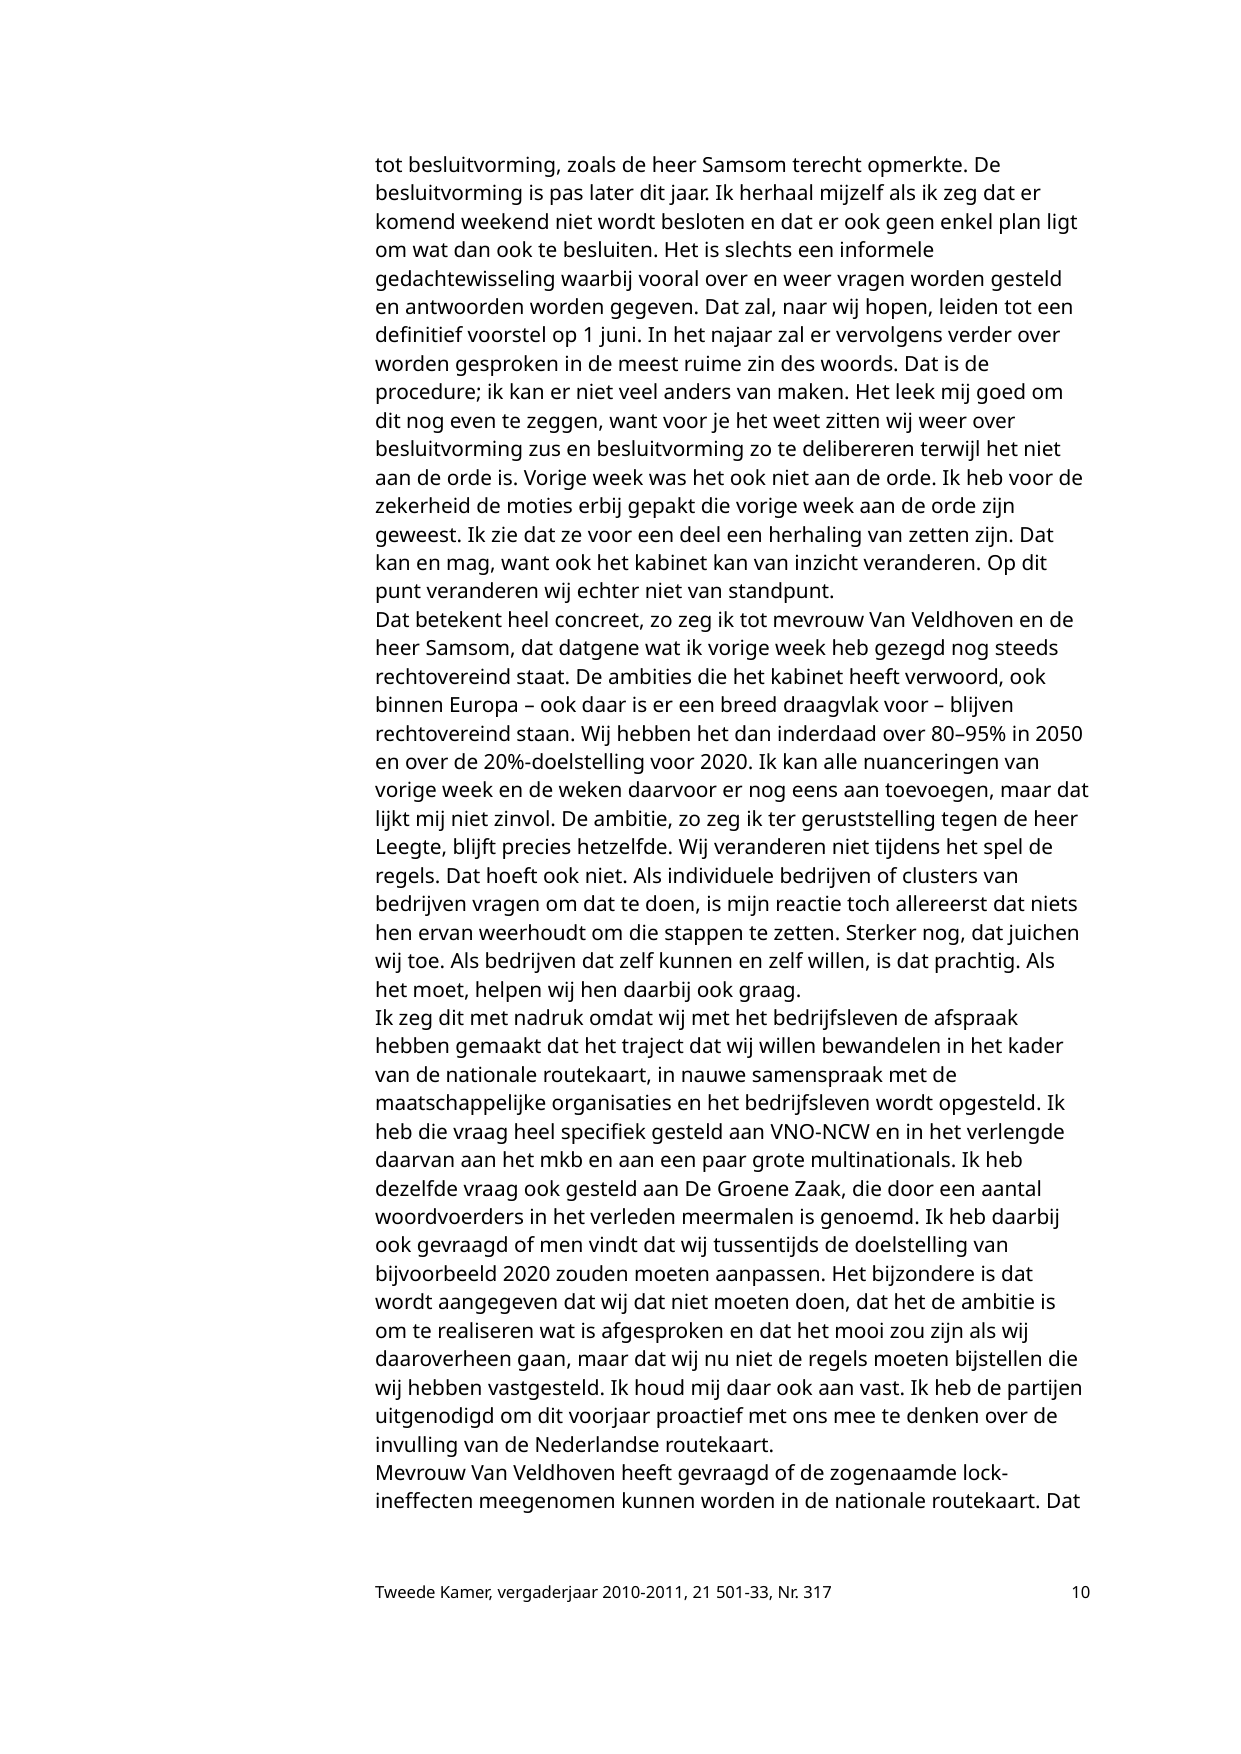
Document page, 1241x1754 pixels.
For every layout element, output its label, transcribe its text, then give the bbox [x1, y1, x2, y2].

text Mevrouw Van Veldhoven heeft gevraagd of de zogenaamde lock-ineffecten meegenomen kunnen worden in de nationale routekaart. Dat [375, 1458, 1090, 1515]
text Ik zeg dit met nadruk omdat wij met het bedrijfsleven de afspraak hebben gemaakt dat het traject dat wij willen bewandelen in het kader van de nationale routekaart, in nauwe samenspraak met de maatschappelijke organisaties en het bedrijfsleven wordt opgesteld. Ik heb die vraag heel specifiek gesteld aan VNO-NCW en in het verlengde daarvan aan het mkb en aan een paar grote multinationals. Ik heb dezelfde vraag ook gesteld aan De Groene Zaak, die door een aantal woordvoerders in het verleden meermalen is genoemd. Ik heb daarbij ook gevraagd of men vindt dat wij tussentijds de doelstelling van bijvoorbeeld 2020 zouden moeten aanpassen. Het bijzondere is dat wordt aangegeven dat wij dat niet moeten doen, dat het de ambitie is om te realiseren wat is afgesproken en dat het mooi zou zijn als wij daaroverheen gaan, maar dat wij nu niet de regels moeten bijstellen die wij hebben vastgesteld. Ik houd mij daar ook aan vast. Ik heb de partijen uitgenodigd om dit voorjaar proactief met ons mee te denken over de invulling van de Nederlandse routekaart. [375, 1003, 1090, 1458]
text tot besluitvorming, zoals de heer Samsom terecht opmerkte. De besluitvorming is pas later dit jaar. Ik herhaal mijzelf als ik zeg dat er komend weekend niet wordt besloten en dat er ook geen enkel plan ligt om wat dan ook te besluiten. Het is slechts een informele gedachtewisseling waarbij vooral over en weer vragen worden gesteld en antwoorden worden gegeven. Dat zal, naar wij hopen, leiden tot een definitief voorstel op 1 juni. In het najaar zal er vervolgens verder over worden gesproken in de meest ruime zin des woords. Dat is de procedure; ik kan er niet veel anders van maken. Het leek mij goed om dit nog even te zeggen, want voor je het weet zitten wij weer over besluitvorming zus en besluitvorming zo te delibereren terwijl het niet aan de orde is. Vorige week was het ook niet aan de orde. Ik heb voor de zekerheid de moties erbij gepakt die vorige week aan de orde zijn geweest. Ik zie dat ze voor een deel een herhaling van zetten zijn. Dat kan en mag, want ook het kabinet kan van inzicht veranderen. Op dit punt veranderen wij echter niet van standpunt. [375, 150, 1090, 605]
text Dat betekent heel concreet, zo zeg ik tot mevrouw Van Veldhoven en de heer Samsom, dat datgene wat ik vorige week heb gezegd nog steeds rechtovereind staat. De ambities die het kabinet heeft verwoord, ook binnen Europa – ook daar is er een breed draagvlak voor – blijven rechtovereind staan. Wij hebben het dan inderdaad over 80–95% in 2050 en over de 20%-doelstelling voor 2020. Ik kan alle nuanceringen van vorige week en de weken daarvoor er nog eens aan toevoegen, maar dat lijkt mij niet zinvol. De ambitie, zo zeg ik ter geruststelling tegen de heer Leegte, blijft precies hetzelfde. Wij veranderen niet tijdens het spel de regels. Dat hoeft ook niet. Als individuele bedrijven of clusters van bedrijven vragen om dat te doen, is mijn reactie toch allereerst dat niets hen ervan weerhoudt om die stappen te zetten. Sterker nog, dat juichen wij toe. Als bedrijven dat zelf kunnen en zelf willen, is dat prachtig. Als het moet, helpen wij hen daarbij ook graag. [375, 605, 1090, 1003]
